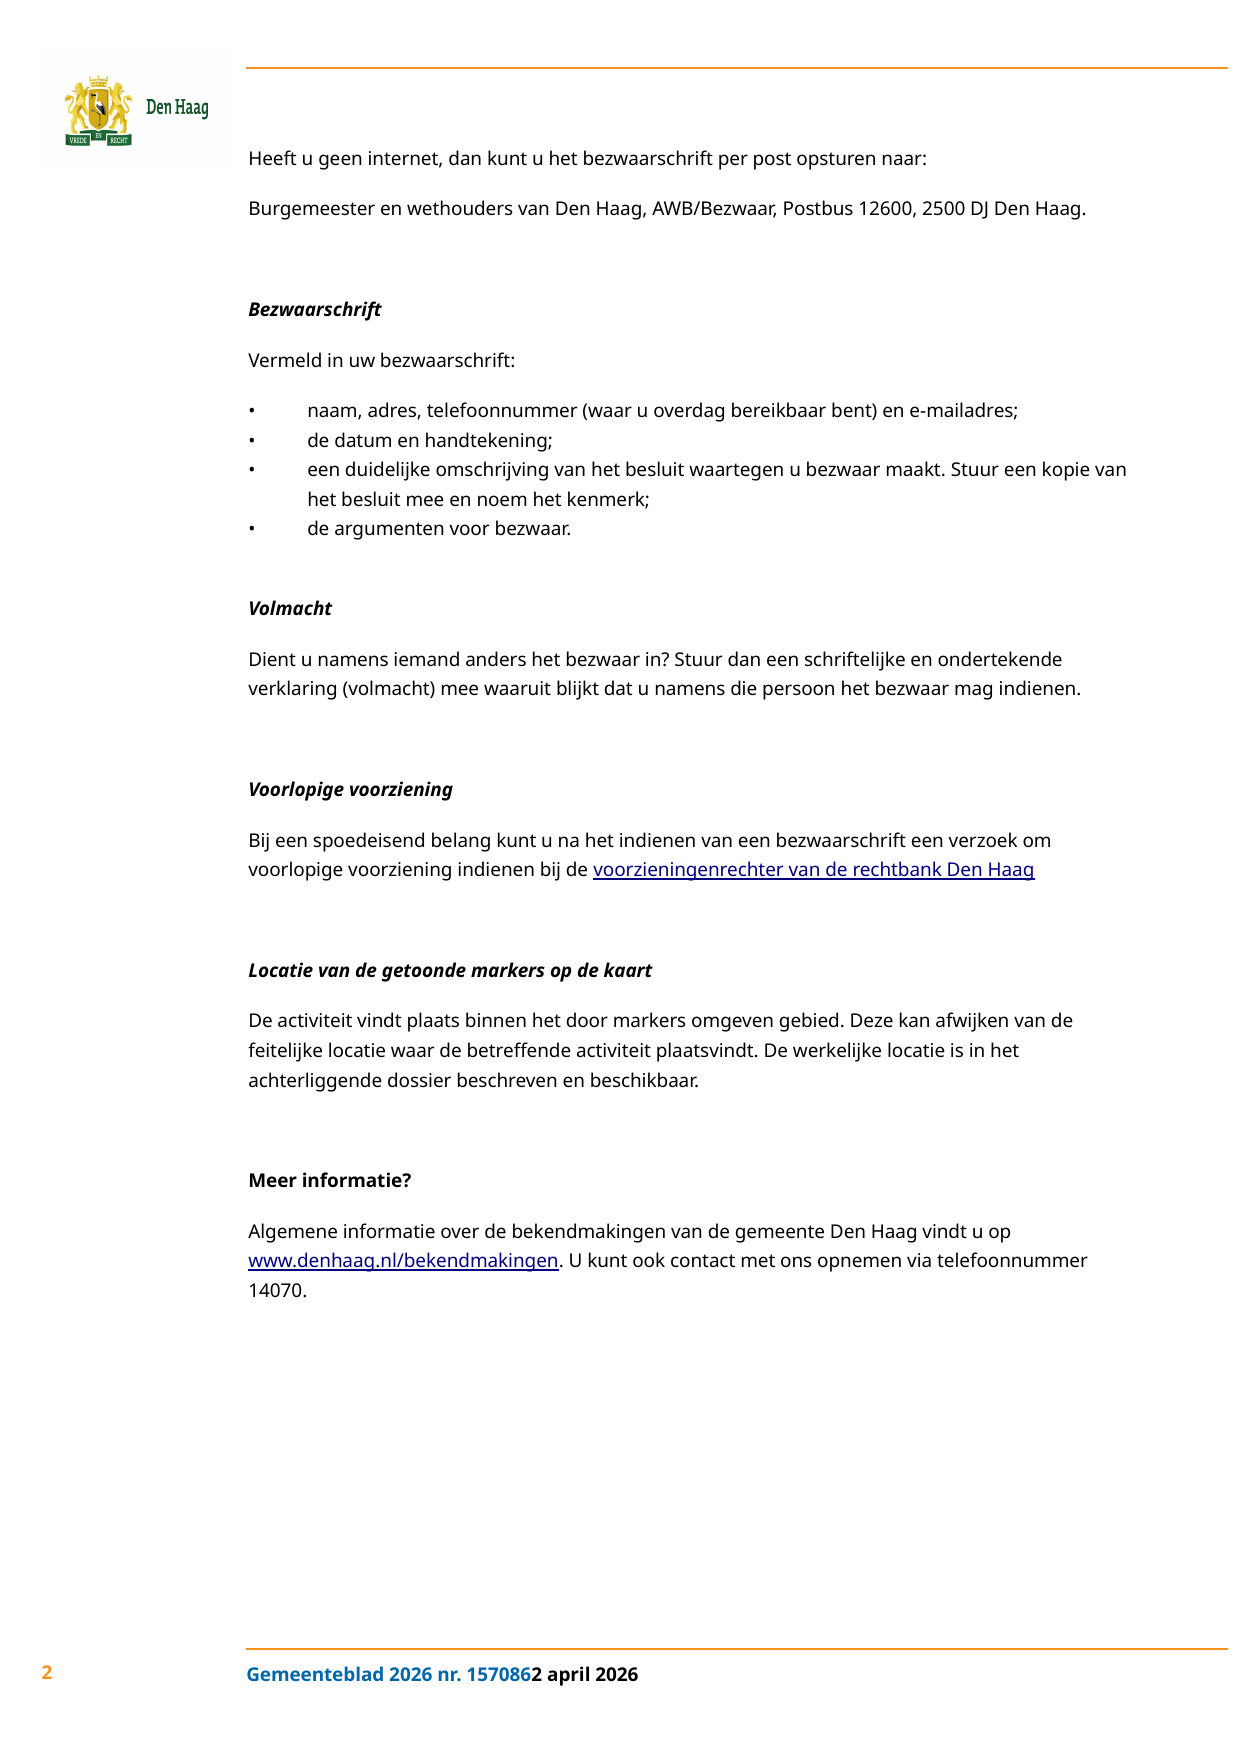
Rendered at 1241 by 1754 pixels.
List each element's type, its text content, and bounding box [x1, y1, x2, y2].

text Vermeld in uw bezwaarschrift: [248, 347, 1152, 373]
list de argumenten voor bezwaar. [248, 516, 1152, 541]
text Bezwaarschrift [248, 296, 1152, 322]
text Burgemeester en wethouders van Den Haag, AWB/Bezwaar, Postbus 12600, 2500 DJ Den Haag. [248, 196, 1152, 221]
text Dient u namens iemand anders het bezwaar in? Stuur dan een schriftelijke en ondertekende verklaring (volmacht) mee waaruit blijkt dat u namens die persoon het bezwaar mag indienen. [248, 646, 1152, 701]
text Volmacht [248, 596, 1152, 621]
text Meer informatie? [248, 1168, 1152, 1193]
text Heeft u geen internet, dan kunt u het bezwaarschrift per post opsturen naar: [248, 145, 1152, 171]
text Voorlopige voorziening [248, 776, 1152, 802]
list naam, adres, telefoonnummer (waar u overdag bereikbaar bent) en e-mailadres; [248, 397, 1152, 423]
text Algemene informatie over de bekendmakingen van de gemeente Den Haag vindt u op www.denhaag.nl/bekendmakingen. U kunt ook contact met ons opnemen via telefoonnummer 14070. [248, 1218, 1152, 1303]
text Bij een spoedeisend belang kunt u na het indienen van een bezwaarschrift een verzoek om voorlopige voorziening indienen bij de voorzieningenrechter van de rechtbank Den Haag [248, 827, 1152, 882]
text De activiteit vindt plaats binnen het door markers omgeven gebied. Deze kan afwijken van de feitelijke locatie waar de betreffende activiteit plaatsvindt. De werkelijke locatie is in het achterliggende dossier beschreven en beschikbaar. [248, 1008, 1152, 1093]
text Locatie van de getoonde markers op de kaart [248, 957, 1152, 983]
list de datum en handtekening; [248, 427, 1152, 453]
picture [41, 47, 231, 172]
list een duidelijke omschrijving van het besluit waartegen u bezwaar maakt. Stuur een kopie van het besluit mee en noem het kenmerk; [248, 456, 1152, 512]
